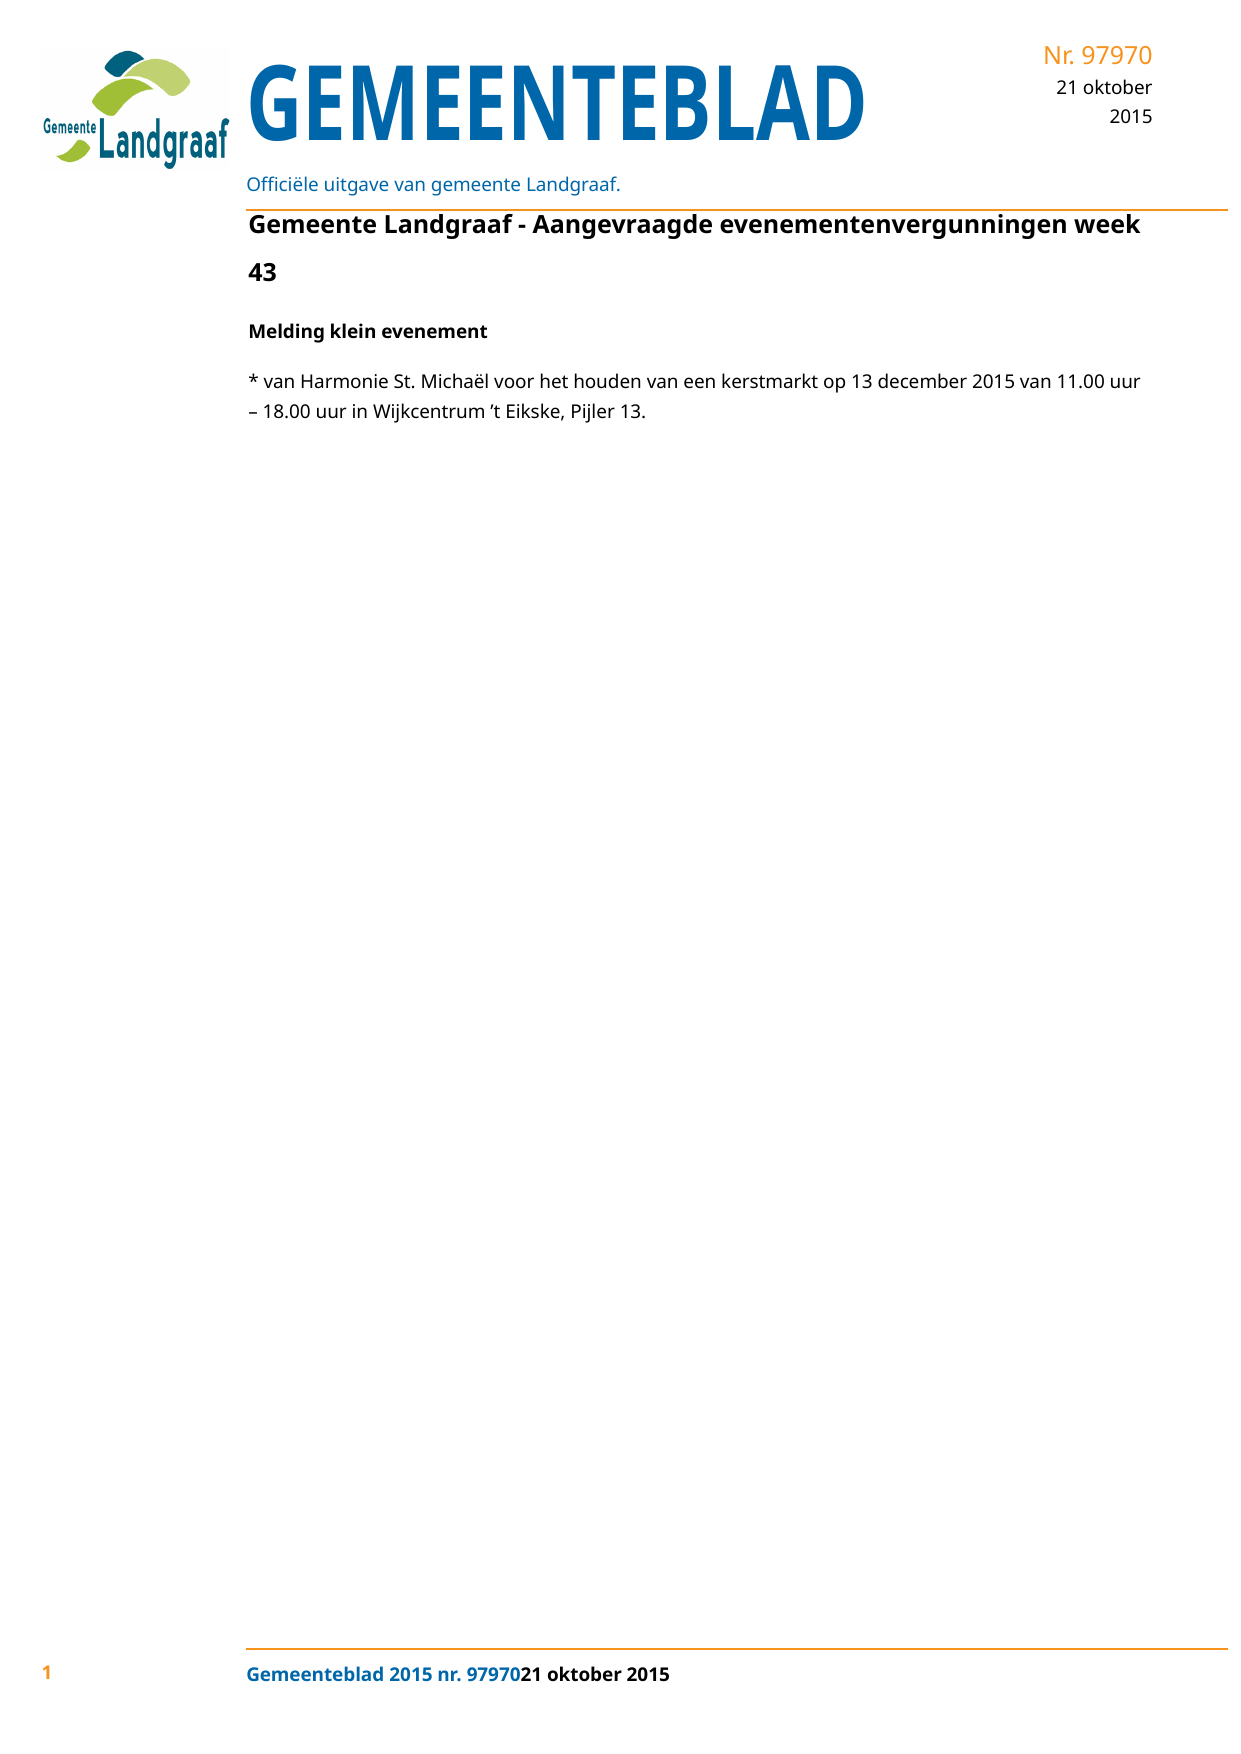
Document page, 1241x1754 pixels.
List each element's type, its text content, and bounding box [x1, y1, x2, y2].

text * van Harmonie St. Michaël voor het houden van een kerstmarkt op 13 december 2015 van 11.00 uur – 18.00 uur in Wijkcentrum ’t Eikske, Pijler 13. [248, 368, 1152, 424]
text Melding klein evenement [248, 318, 1152, 344]
text Gemeente Landgraaf - Aangevraagde evenementenvergunningen week 43 [248, 211, 1152, 288]
picture [41, 47, 231, 172]
